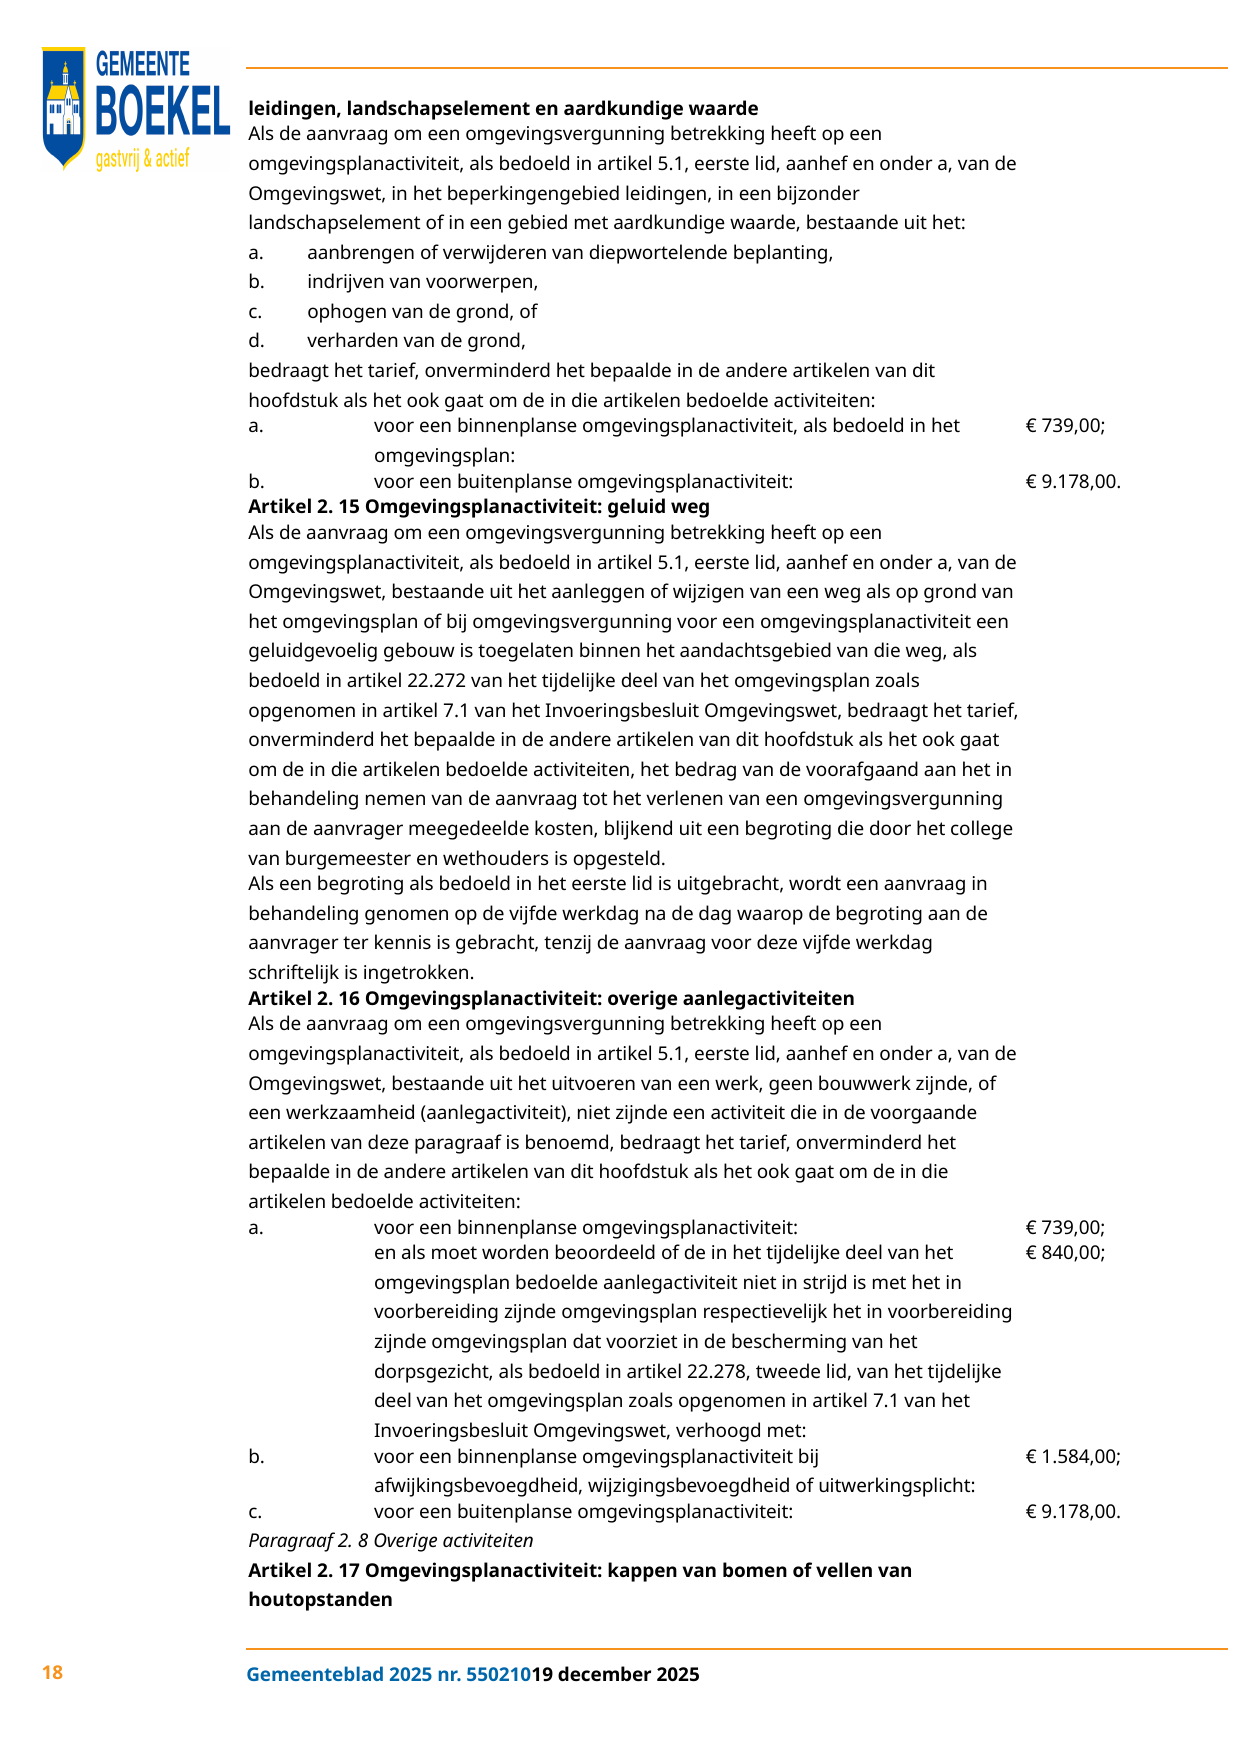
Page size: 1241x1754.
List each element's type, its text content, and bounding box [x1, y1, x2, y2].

table_cell Als de aanvraag om een omgevingsvergunning betrekking heeft op een omgevingsplanactiviteit, als bedoeld in artikel 5.1, eerste lid, aanhef en onder a, van de Omgevingswet, bestaande uit het aanleggen of wijzigen van een weg als op grond van het omgevingsplan of bij omgevingsvergunning voor een omgevingsplanactiviteit een geluidgevoelig gebouw is toegelaten binnen het aandachtsgebied van die weg, als bedoeld in artikel 22.272 van het tijdelijke deel van het omgevingsplan zoals opgenomen in artikel 7.1 van het Invoeringsbesluit Omgevingswet, bedraagt het tarief, onverminderd het bepaalde in de andere artikelen van dit hoofdstuk als het ook gaat om de in die artikelen bedoelde activiteiten, het bedrag van de voorafgaand aan het in behandeling nemen van de aanvraag tot het verlenen van een omgevingsvergunning aan de aanvrager meegedeelde kosten, blijkend uit een begroting die door het college van burgemeester en wethouders is opgesteld. [248, 519, 1026, 870]
table_cell Artikel 2. 15 Omgevingsplanactiviteit: geluid weg [248, 494, 1026, 519]
table_cell € 9.178,00. [1026, 468, 1152, 493]
table_header [956, 1557, 1152, 1612]
table_cell Als een begroting als bedoeld in het eerste lid is uitgebracht, wordt een aanvraag in behandeling genomen op de vijfde werkdag na de dag waarop de begroting aan de aanvrager ter kennis is gebracht, tenzij de aanvraag voor deze vijfde werkdag schriftelijk is ingetrokken. [248, 870, 1026, 985]
table_cell [1026, 494, 1152, 519]
table_cell € 9.178,00. [1026, 1498, 1152, 1524]
table_cell en als moet worden beoordeeld of de in het tijdelijke deel van het omgevingsplan bedoelde aanlegactiviteit niet in strijd is met het in voorbereiding zijnde omgevingsplan respectievelijk het in voorbereiding zijnde omgevingsplan dat voorziet in de bescherming van het dorpsgezicht, als bedoeld in artikel 22.278, tweede lid, van het tijdelijke deel van het omgevingsplan zoals opgenomen in artikel 7.1 van het Invoeringsbesluit Omgevingswet, verhoogd met: [374, 1240, 1026, 1443]
table_cell a. [248, 413, 374, 468]
text Paragraaf 2. 8 Overige activiteiten [248, 1527, 1152, 1553]
table_cell voor een binnenplanse omgevingsplanactiviteit bij afwijkingsbevoegdheid, wijzigingsbevoegdheid of uitwerkingsplicht: [374, 1443, 1026, 1498]
table_cell € 1.584,00; [1026, 1443, 1152, 1498]
table_cell € 840,00; [1026, 1240, 1152, 1443]
table_cell voor een buitenplanse omgevingsplanactiviteit: [374, 468, 1026, 493]
table_cell € 739,00; [1026, 1214, 1152, 1239]
table_header Artikel 2. 17 Omgevingsplanactiviteit: kappen van bomen of vellen van houtopstanden [248, 1557, 956, 1612]
table_cell a. [248, 1214, 374, 1239]
table_cell [1026, 121, 1152, 412]
table_cell Als de aanvraag om een omgevingsvergunning betrekking heeft op een omgevingsplanactiviteit, als bedoeld in artikel 5.1, eerste lid, aanhef en onder a, van de Omgevingswet, in het beperkingengebied leidingen, in een bijzonder landschapselement of in een gebied met aardkundige waarde, bestaande uit het: aanbrengen of verwijderen van diepwortelende beplanting, indrijven van voorwerpen, ophogen van de grond, of verharden van de grond, bedraagt het tarief, onverminderd het bepaalde in de andere artikelen van dit hoofdstuk als het ook gaat om de in die artikelen bedoelde activiteiten: [248, 121, 1026, 412]
table_cell Artikel 2. 16 Omgevingsplanactiviteit: overige aanlegactiviteiten [248, 985, 1026, 1011]
table_cell [1026, 1011, 1152, 1214]
table_cell Als de aanvraag om een omgevingsvergunning betrekking heeft op een omgevingsplanactiviteit, als bedoeld in artikel 5.1, eerste lid, aanhef en onder a, van de Omgevingswet, bestaande uit het uitvoeren van een werk, geen bouwwerk zijnde, of een werkzaamheid (aanlegactiviteit), niet zijnde een activiteit die in de voorgaande artikelen van deze paragraaf is benoemd, bedraagt het tarief, onverminderd het bepaalde in de andere artikelen van dit hoofdstuk als het ook gaat om de in die artikelen bedoelde activiteiten: [248, 1011, 1026, 1214]
table_cell leidingen, landschapselement en aardkundige waarde [248, 95, 1026, 121]
table_cell voor een binnenplanse omgevingsplanactiviteit, als bedoeld in het omgevingsplan: [374, 413, 1026, 468]
table_cell b. [248, 468, 374, 493]
table_cell [1026, 95, 1152, 121]
table_cell [1026, 985, 1152, 1011]
table_cell voor een binnenplanse omgevingsplanactiviteit: [374, 1214, 1026, 1239]
picture [41, 47, 231, 172]
table_cell [248, 1240, 374, 1443]
table_cell b. [248, 1443, 374, 1498]
table_cell c. [248, 1498, 374, 1524]
table_cell [1026, 519, 1152, 870]
table_cell [1026, 870, 1152, 985]
table_cell voor een buitenplanse omgevingsplanactiviteit: [374, 1498, 1026, 1524]
table_cell € 739,00; [1026, 413, 1152, 468]
